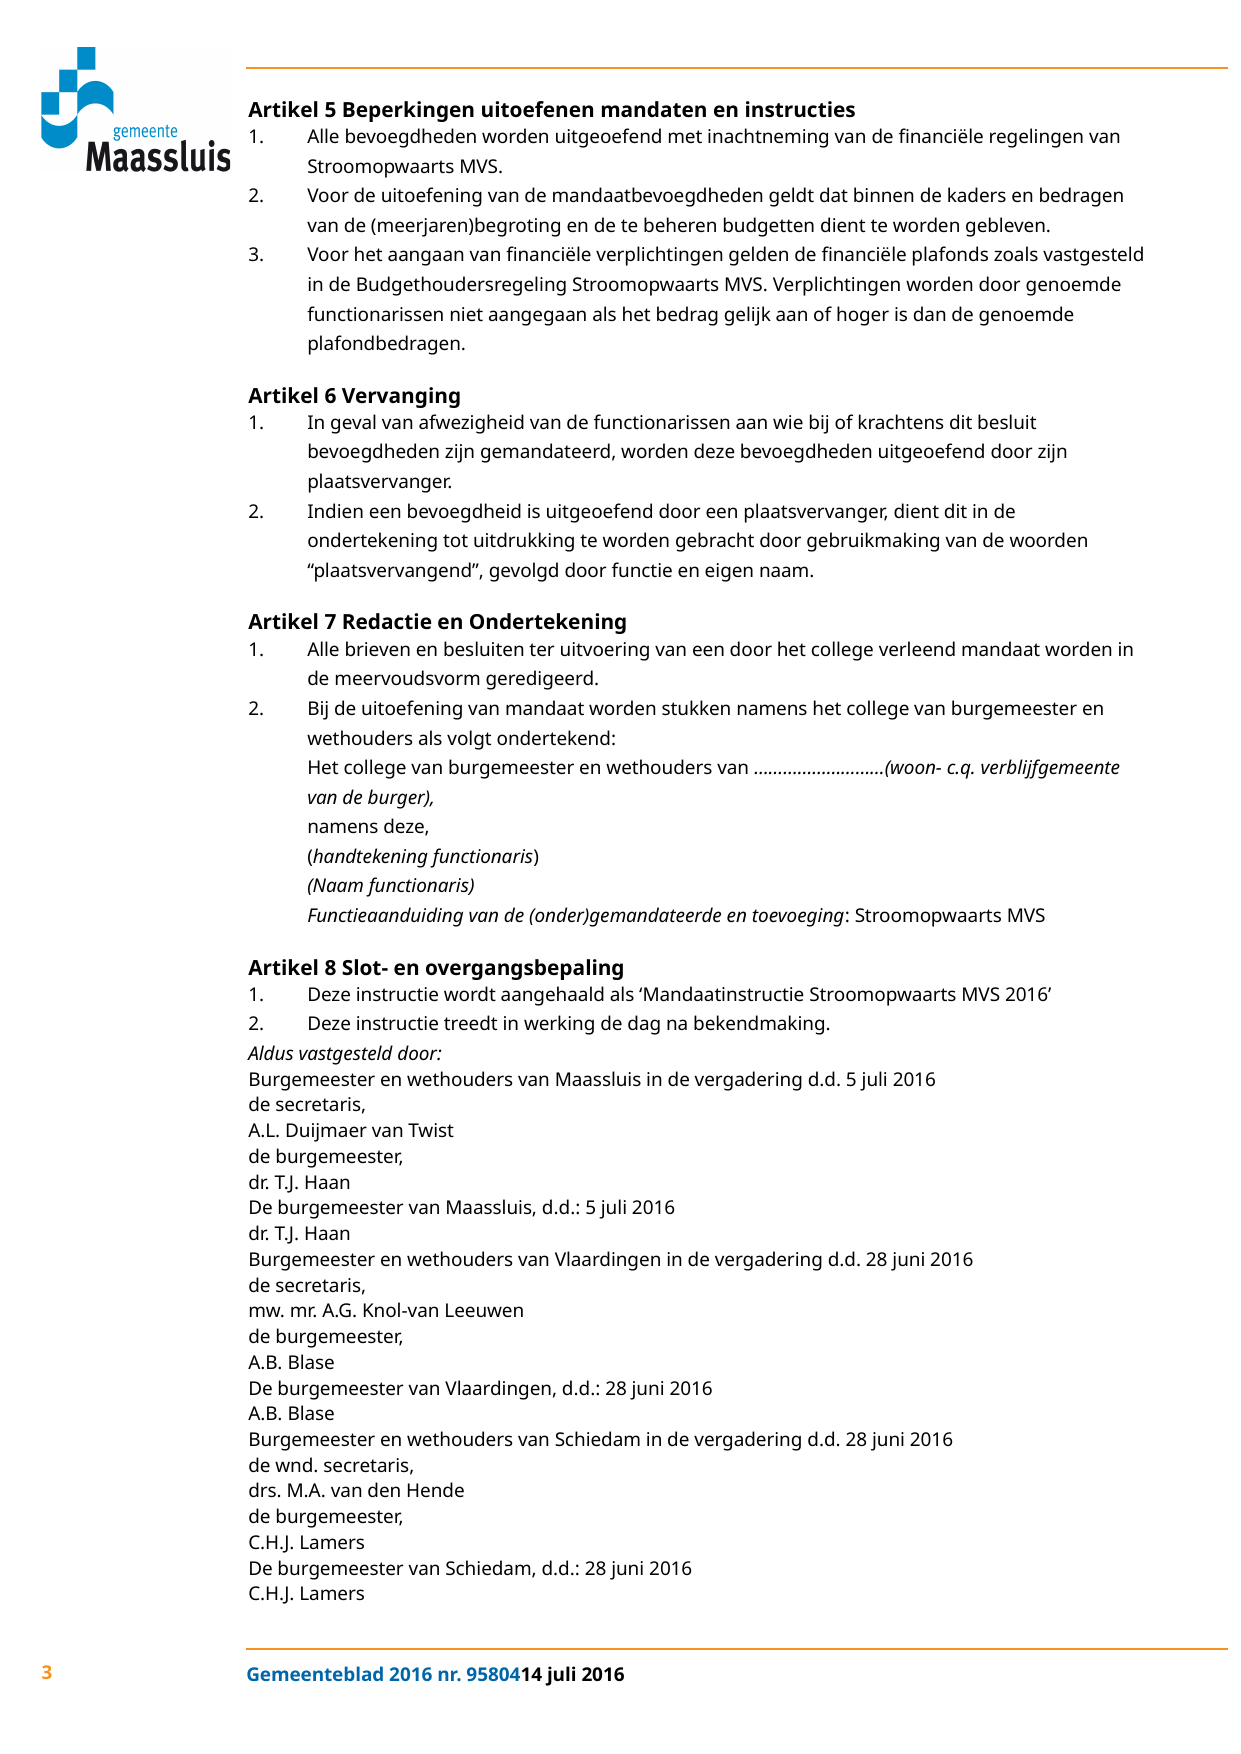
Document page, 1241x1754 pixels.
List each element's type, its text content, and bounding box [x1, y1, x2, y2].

text de burgemeester, [248, 1143, 1152, 1169]
list namens deze, [248, 813, 1152, 839]
text C.H.J. Lamers [248, 1529, 1152, 1555]
text De burgemeester van Schiedam, d.d.: 28 juni 2016 [248, 1555, 1152, 1581]
list Indien een bevoegdheid is uitgeoefend door een plaatsvervanger, dient dit in de ondertekening tot uitdrukking te worden gebracht door gebruikmaking van de woorden “plaatsvervangend”, gevolgd door functie en eigen naam. [248, 498, 1152, 583]
text de burgemeester, [248, 1503, 1152, 1529]
text Artikel 7 Redactie en Ondertekening [248, 607, 1152, 636]
text A.L. Duijmaer van Twist [248, 1117, 1152, 1143]
list Voor het aangaan van financiële verplichtingen gelden de financiële plafonds zoals vastgesteld in de Budgethoudersregeling Stroomopwaarts MVS. Verplichtingen worden door genoemde functionarissen niet aangegaan als het bedrag gelijk aan of hoger is dan de genoemde plafondbedragen. [248, 242, 1152, 356]
text de wnd. secretaris, [248, 1452, 1152, 1478]
text A.B. Blase [248, 1400, 1152, 1426]
picture [41, 47, 77, 92]
text Artikel 6 Vervanging [248, 381, 1152, 409]
list Alle brieven en besluiten ter uitvoering van een door het college verleend mandaat worden in de meervoudsvorm geredigeerd. [248, 636, 1152, 691]
text de secretaris, [248, 1272, 1152, 1297]
text A.B. Blase [248, 1349, 1152, 1375]
picture [41, 47, 231, 172]
text de secretaris, [248, 1092, 1152, 1117]
list Deze instructie treedt in werking de dag na bekendmaking. [248, 1011, 1152, 1036]
list Deze instructie wordt aangehaald als ‘Mandaatinstructie Stroomopwaarts MVS 2016’ [248, 981, 1152, 1007]
list (handtekening functionaris) [248, 843, 1152, 869]
text Burgemeester en wethouders van Maassluis in de vergadering d.d. 5 juli 2016 [248, 1066, 1152, 1092]
text Aldus vastgesteld door: [248, 1040, 1152, 1066]
text Burgemeester en wethouders van Vlaardingen in de vergadering d.d. 28 juni 2016 [248, 1246, 1152, 1272]
text dr. T.J. Haan [248, 1220, 1152, 1246]
text Artikel 8 Slot- en overgangsbepaling [248, 953, 1152, 981]
list Het college van burgemeester en wethouders van ………………………(woon- c.q. verblijfgemeente van de burger), [248, 754, 1152, 809]
text Artikel 5 Beperkingen uitoefenen mandaten en instructies [248, 95, 1152, 123]
text De burgemeester van Vlaardingen, d.d.: 28 juni 2016 [248, 1375, 1152, 1400]
list In geval van afwezigheid van de functionarissen aan wie bij of krachtens dit besluit bevoegdheden zijn gemandateerd, worden deze bevoegdheden uitgeoefend door zijn plaatsvervanger. [248, 409, 1152, 494]
list (Naam functionaris) [248, 873, 1152, 898]
list Alle bevoegdheden worden uitgeoefend met inachtneming van de financiële regelingen van Stroomopwaarts MVS. [248, 123, 1152, 178]
text de burgemeester, [248, 1323, 1152, 1349]
text C.H.J. Lamers [248, 1581, 1152, 1606]
text dr. T.J. Haan [248, 1169, 1152, 1194]
text mw. mr. A.G. Knol-van Leeuwen [248, 1297, 1152, 1323]
text drs. M.A. van den Hende [248, 1478, 1152, 1503]
list Functieaanduiding van de (onder)gemandateerde en toevoeging: Stroomopwaarts MVS [248, 902, 1152, 928]
text De burgemeester van Maassluis, d.d.: 5 juli 2016 [248, 1194, 1152, 1220]
list Bij de uitoefening van mandaat worden stukken namens het college van burgemeester en wethouders als volgt ondertekend: [248, 695, 1152, 750]
text Burgemeester en wethouders van Schiedam in de vergadering d.d. 28 juni 2016 [248, 1426, 1152, 1452]
list Voor de uitoefening van de mandaatbevoegdheden geldt dat binnen de kaders en bedragen van de (meerjaren)begroting en de te beheren budgetten dient te worden gebleven. [248, 182, 1152, 238]
